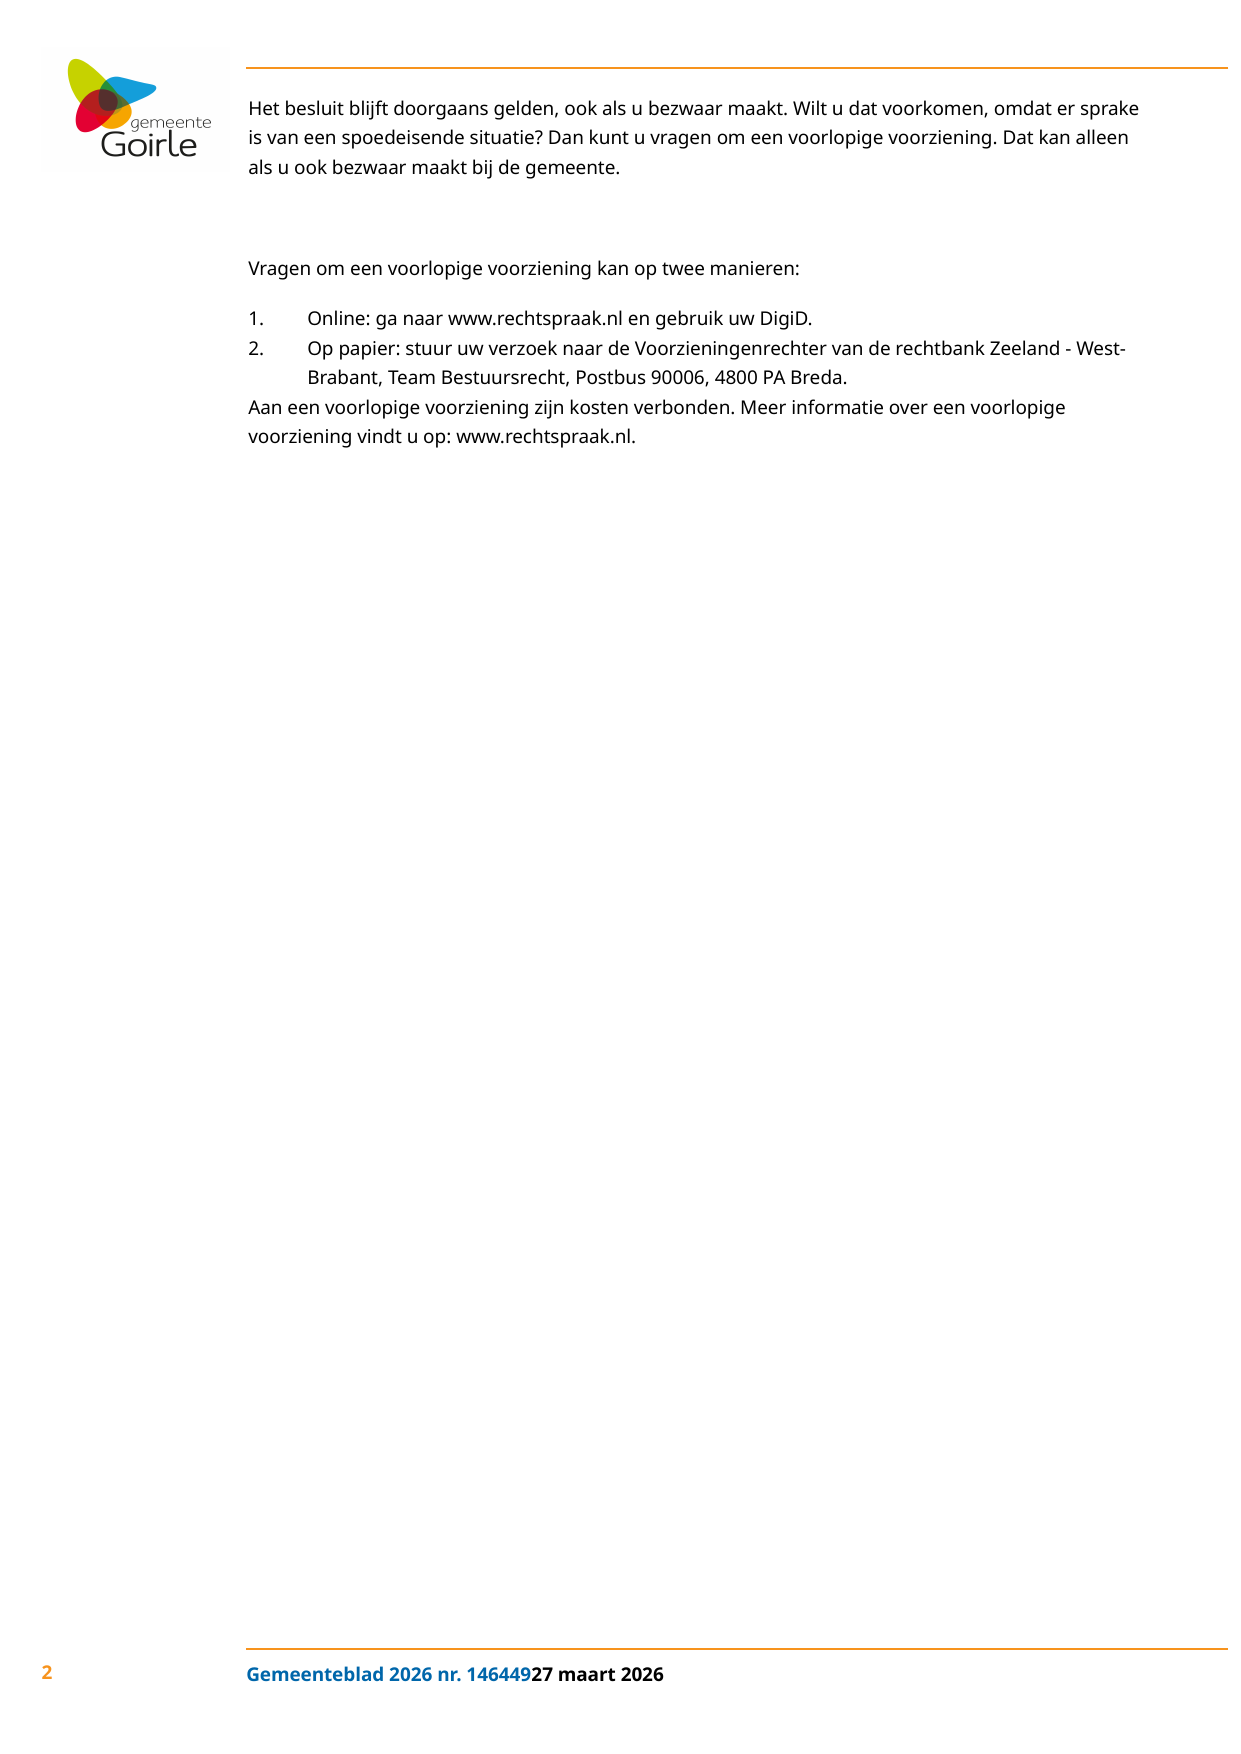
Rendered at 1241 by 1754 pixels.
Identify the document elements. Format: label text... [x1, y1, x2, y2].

list Op papier: stuur uw verzoek naar de Voorzieningenrechter van de rechtbank Zeeland - West-Brabant, Team Bestuursrecht, Postbus 90006, 4800 PA Breda. [248, 335, 1152, 390]
text Het besluit blijft doorgaans gelden, ook als u bezwaar maakt. Wilt u dat voorkomen, omdat er sprake is van een spoedeisende situatie? Dan kunt u vragen om een voorlopige voorziening. Dat kan alleen als u ook bezwaar maakt bij de gemeente. [248, 95, 1152, 180]
picture [41, 47, 231, 172]
text Aan een voorlopige voorziening zijn kosten verbonden. Meer informatie over een voorlopige voorziening vindt u op: www.rechtspraak.nl. [248, 394, 1152, 449]
list Online: ga naar www.rechtspraak.nl en gebruik uw DigiD. [248, 305, 1152, 331]
text Vragen om een voorlopige voorziening kan op twee manieren: [248, 255, 1152, 281]
